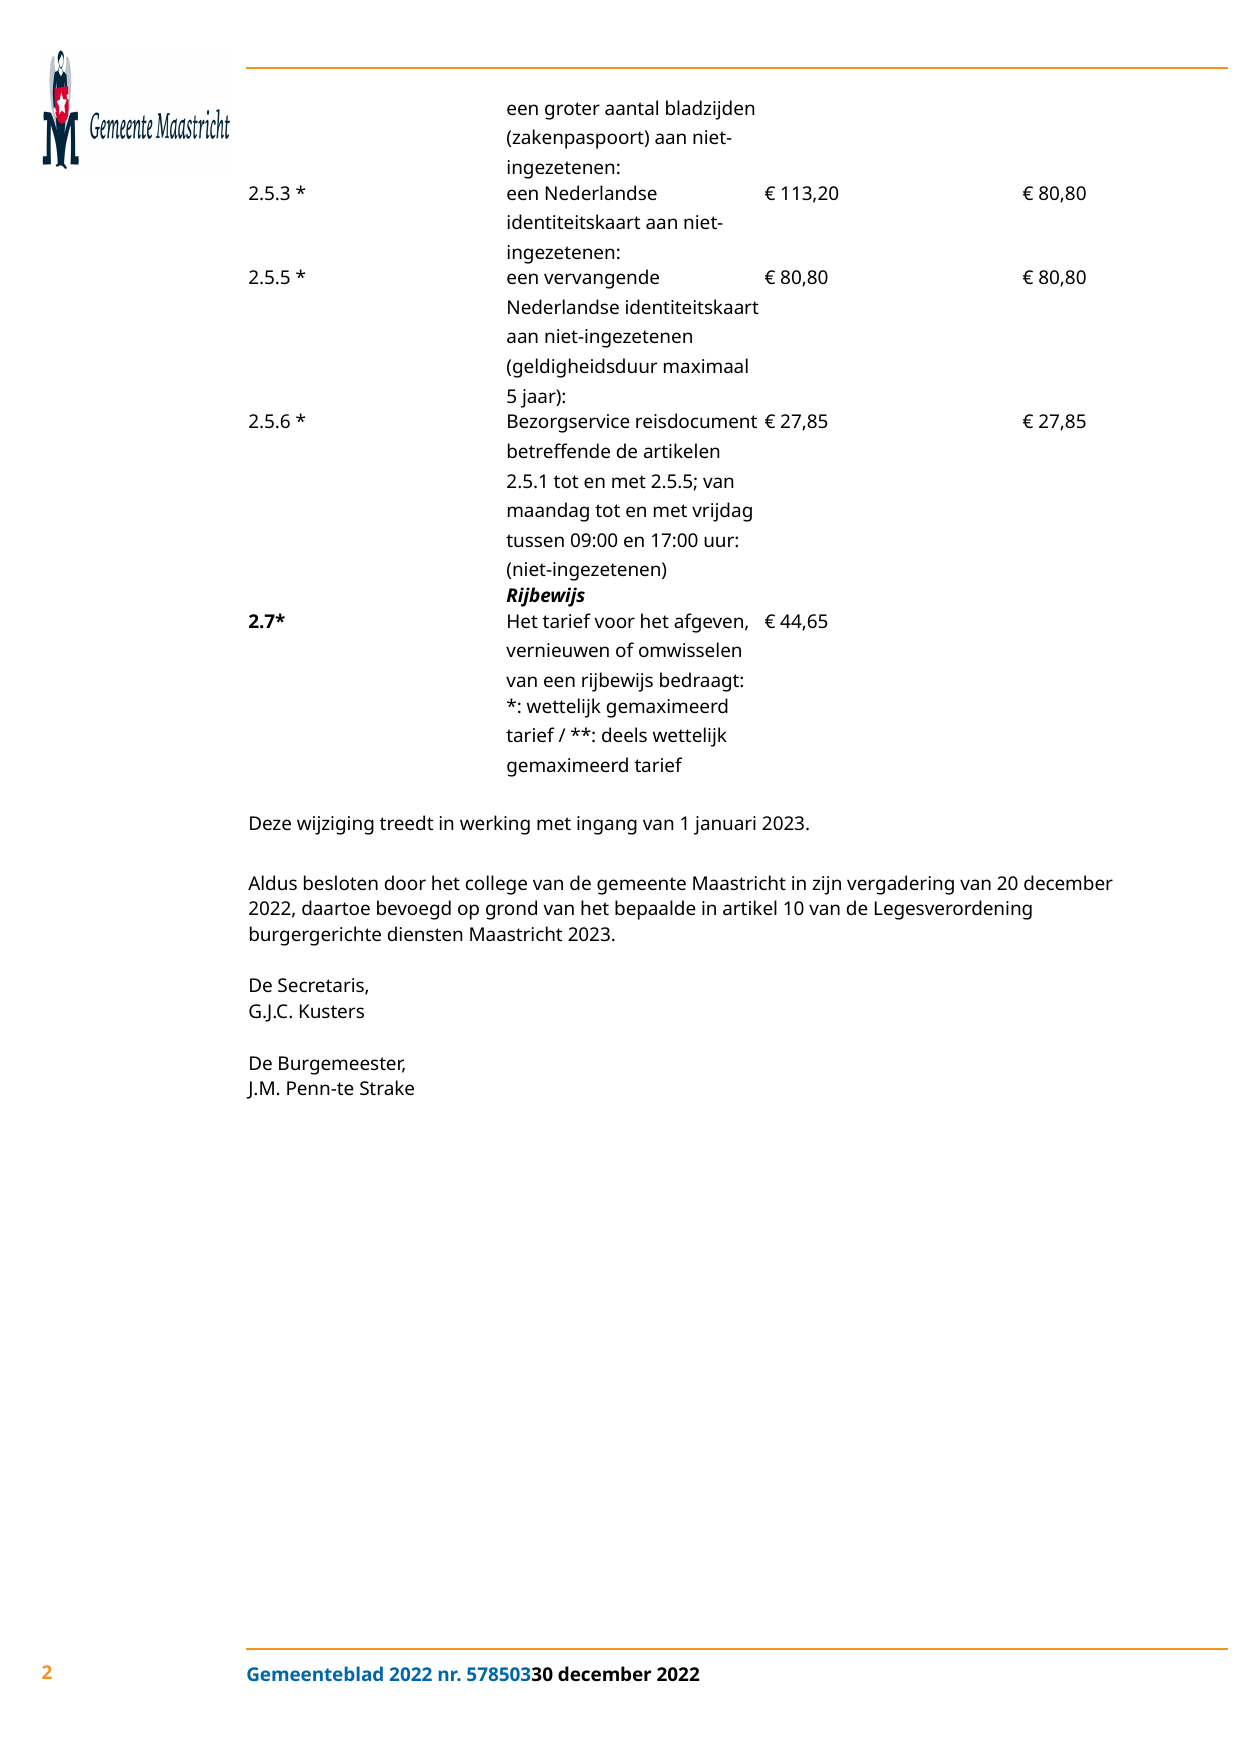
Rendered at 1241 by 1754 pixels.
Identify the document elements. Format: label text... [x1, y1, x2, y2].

table_cell € 27,85 [1023, 409, 1152, 582]
table_cell € 27,85 [764, 409, 1022, 582]
table_cell een groter aantal bladzijden (zakenpaspoort) aan niet-ingezetenen: [506, 95, 764, 180]
table_cell € 80,80 [1023, 180, 1152, 264]
text G.J.C. Kusters [248, 998, 1152, 1024]
text Aldus besloten door het college van de gemeente Maastricht in zijn vergadering van 20 december 2022, daartoe bevoegd op grond van het bepaalde in artikel 10 van de Legesverordening burgergerichte diensten Maastricht 2023. [248, 870, 1152, 947]
table_cell [248, 95, 506, 180]
table_cell € 80,80 [764, 265, 1022, 409]
table_cell € 44,65 [764, 608, 1152, 693]
table_cell [764, 95, 1022, 180]
table_cell € 113,20 [764, 180, 1022, 264]
table_cell € 80,80 [1023, 265, 1152, 409]
table_cell [248, 693, 506, 778]
table_cell een Nederlandse identiteitskaart aan niet-ingezetenen: [506, 180, 764, 264]
table_cell een vervangende Nederlandse identiteitskaart aan niet-ingezetenen (geldigheidsduur maximaal 5 jaar): [506, 265, 764, 409]
picture [41, 47, 231, 172]
text De Secretaris, [248, 973, 1152, 998]
table_cell *: wettelijk gemaximeerd tarief / **: deels wettelijk gemaximeerd tarief [506, 693, 764, 778]
text J.M. Penn-te Strake [248, 1076, 1152, 1101]
table_cell 2.5.5 * [248, 265, 506, 409]
table_cell Het tarief voor het afgeven, vernieuwen of omwisselen van een rijbewijs bedraagt: [506, 608, 764, 693]
table_cell Bezorgservice reisdocument betreffende de artikelen 2.5.1 tot en met 2.5.5; van maandag tot en met vrijdag tussen 09:00 en 17:00 uur: (niet-ingezetenen) [506, 409, 764, 582]
text De Burgemeester, [248, 1050, 1152, 1076]
table_cell 2.5.3 * [248, 180, 506, 264]
table_cell 2.7* [248, 608, 506, 693]
table_cell Rijbewijs [506, 582, 764, 608]
table_cell [764, 582, 1152, 608]
table_cell [1023, 95, 1152, 180]
table_cell [248, 582, 506, 608]
text Deze wijziging treedt in werking met ingang van 1 januari 2023. [248, 811, 1152, 836]
table_cell [764, 693, 1022, 778]
table_cell [1023, 693, 1152, 778]
table_cell 2.5.6 * [248, 409, 506, 582]
